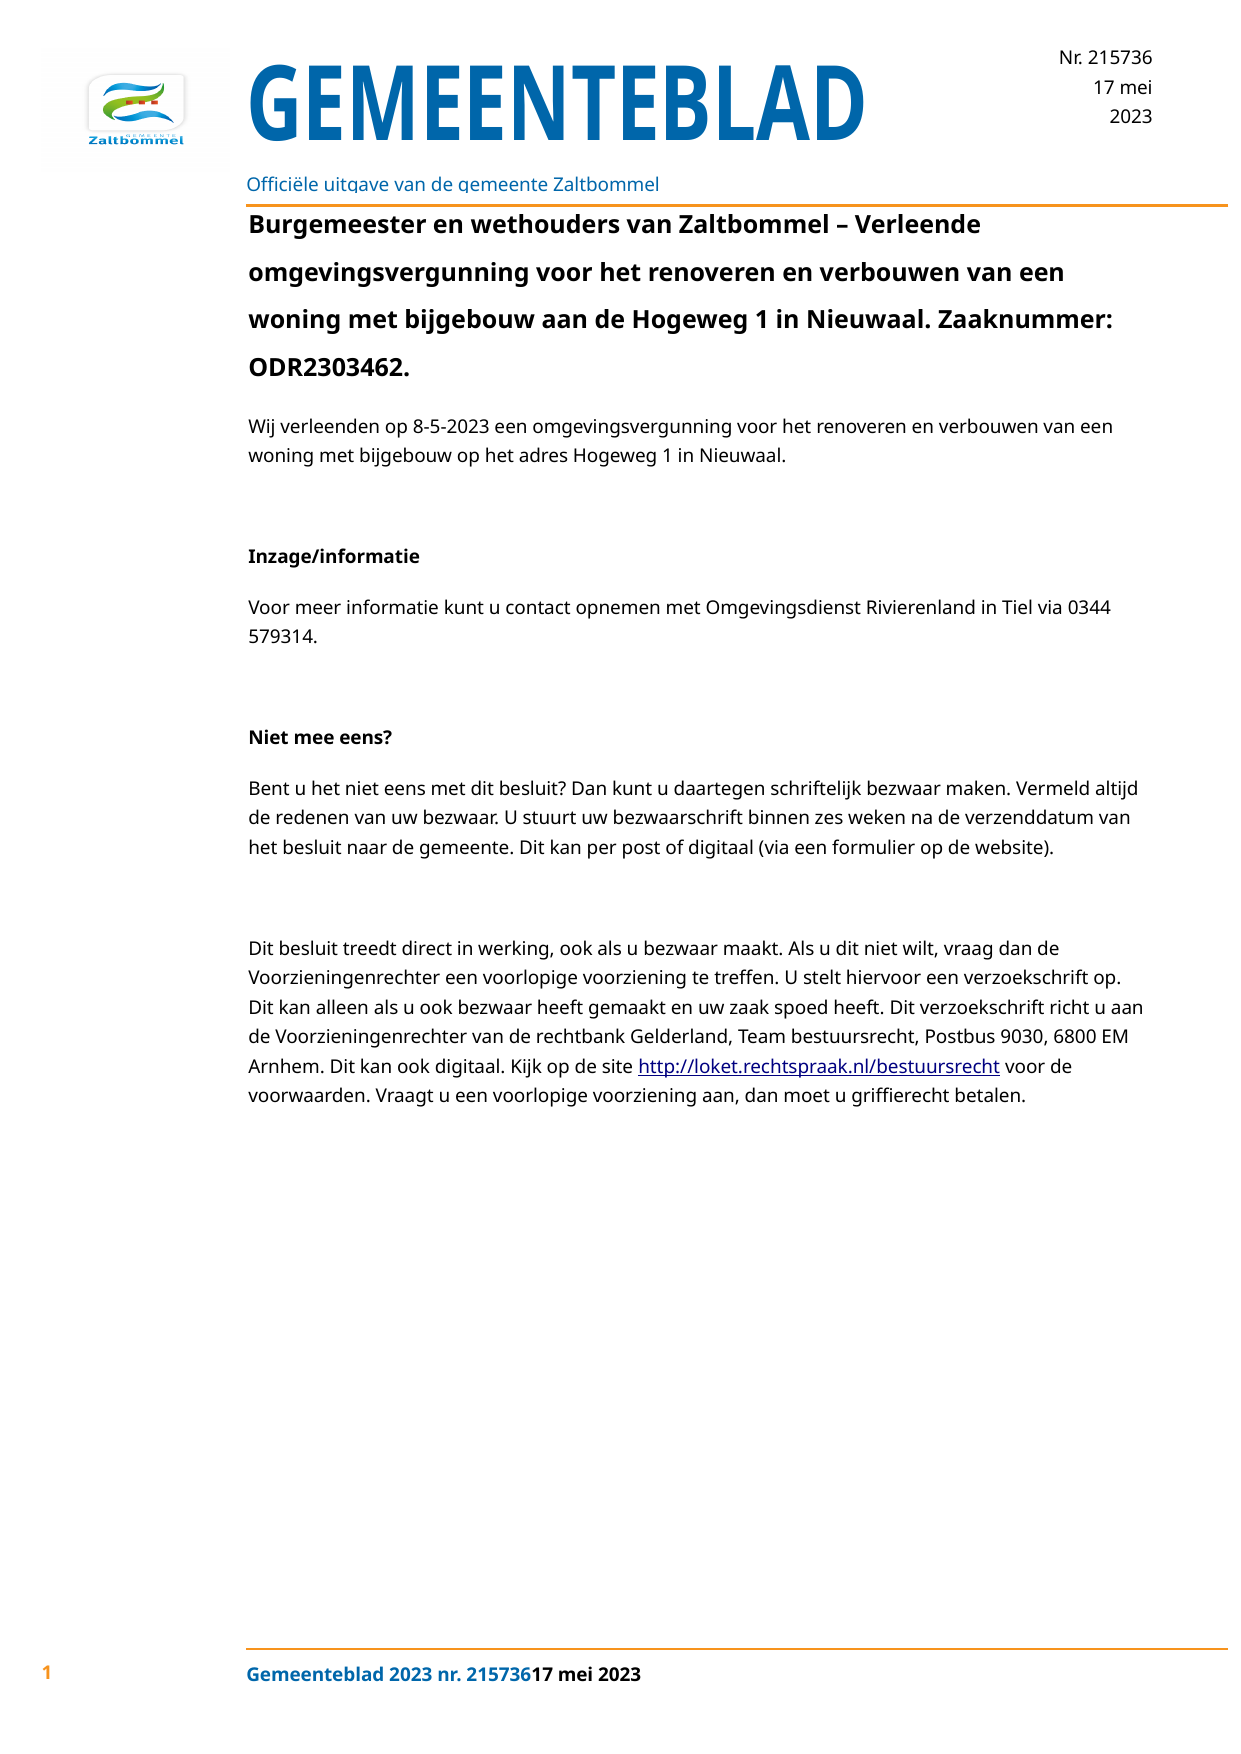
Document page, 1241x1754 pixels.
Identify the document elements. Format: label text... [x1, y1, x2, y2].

text Niet mee eens? [248, 724, 1152, 750]
text Dit besluit treedt direct in werking, ook als u bezwaar maakt. Als u dit niet wilt, vraag dan de Voorzieningenrechter een voorlopige voorziening te treffen. U stelt hiervoor een verzoekschrift op. Dit kan alleen als u ook bezwaar heeft gemaakt en uw zaak spoed heeft. Dit verzoekschrift richt u aan de Voorzieningenrechter van de rechtbank Gelderland, Team bestuursrecht, Postbus 9030, 6800 EM Arnhem. Dit kan ook digitaal. Kijk op de site http://loket.rechtspraak.nl/bestuursrecht voor de voorwaarden. Vraagt u een voorlopige voorziening aan, dan moet u griffierecht betalen. [248, 935, 1152, 1108]
text Inzage/informatie [248, 543, 1152, 569]
text Voor meer informatie kunt u contact opnemen met Omgevingsdienst Rivierenland in Tiel via 0344 579314. [248, 594, 1152, 649]
text Burgemeester en wethouders van Zaltbommel – Verleende omgevingsvergunning voor het renoveren en verbouwen van een woning met bijgebouw aan de Hogeweg 1 in Nieuwaal. Zaaknummer: ODR2303462. [248, 207, 1152, 384]
picture [41, 47, 231, 172]
text Bent u het niet eens met dit besluit? Dan kunt u daartegen schriftelijk bezwaar maken. Vermeld altijd de redenen van uw bezwaar. U stuurt uw bezwaarschrift binnen zes weken na de verzenddatum van het besluit naar de gemeente. Dit kan per post of digitaal (via een formulier op de website). [248, 775, 1152, 860]
text Wij verleenden op 8-5-2023 een omgevingsvergunning voor het renoveren en verbouwen van een woning met bijgebouw op het adres Hogeweg 1 in Nieuwaal. [248, 413, 1152, 468]
